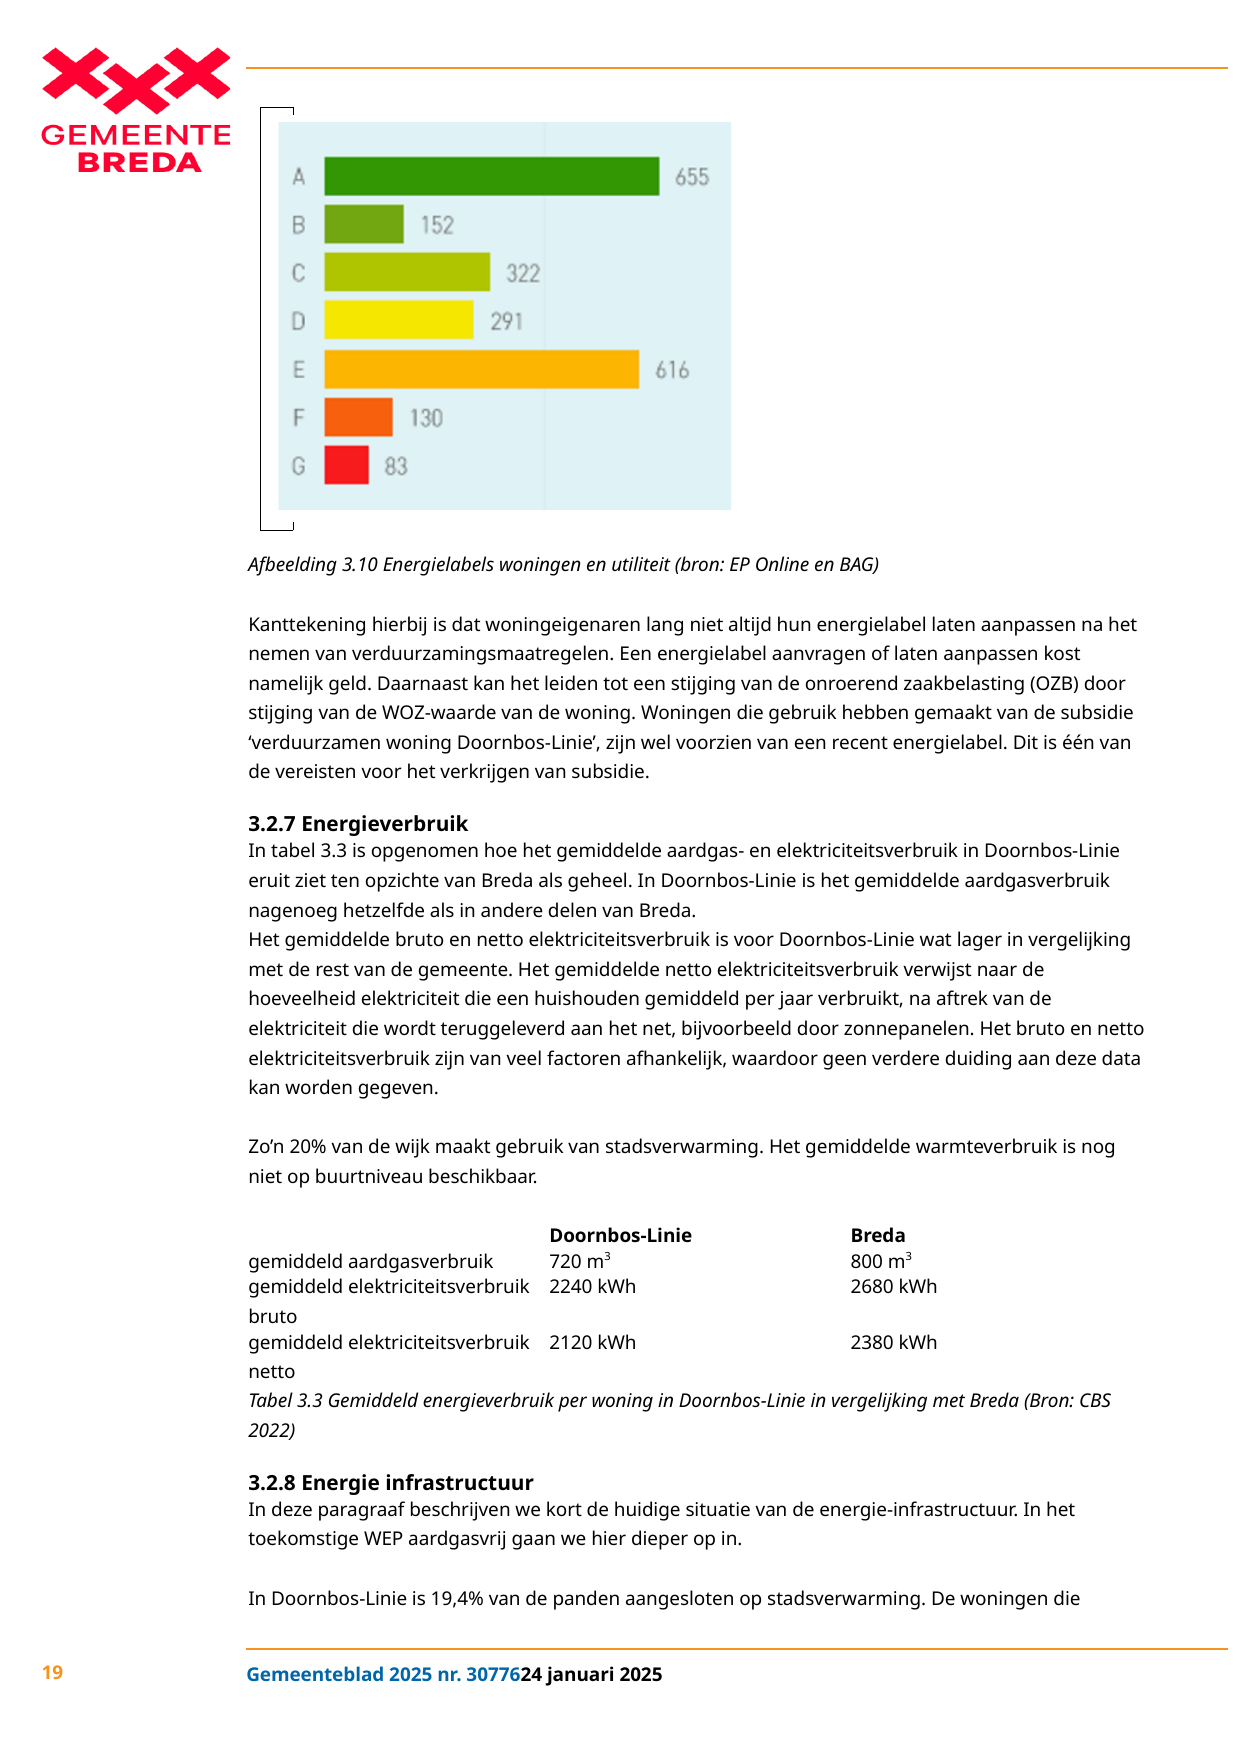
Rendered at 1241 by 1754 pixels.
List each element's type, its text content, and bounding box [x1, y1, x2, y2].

table_cell 800 m3 [850, 1248, 1152, 1274]
table_cell 2120 kWh [549, 1329, 850, 1384]
text 3.2.8 Energie infrastructuur [248, 1468, 1152, 1496]
table_header [248, 1222, 549, 1248]
table_header Doornbos-Linie [549, 1222, 850, 1248]
text Afbeelding 3.10 Energielabels woningen en utiliteit (bron: EP Online en BAG) [248, 552, 1152, 577]
text Het gemiddelde bruto en netto elektriciteitsverbruik is voor Doornbos-Linie wat lager in vergelijking met de rest van de gemeente. Het gemiddelde netto elektriciteitsverbruik verwijst naar de hoeveelheid elektriciteit die een huishouden gemiddeld per jaar verbruikt, na aftrek van de elektriciteit die wordt teruggeleverd aan het net, bijvoorbeeld door zonnepanelen. Het bruto en netto elektriciteitsverbruik zijn van veel factoren afhankelijk, waardoor geen verdere duiding aan deze data kan worden gegeven. [248, 926, 1152, 1100]
table_cell 720 m3 [549, 1248, 850, 1274]
text 3.2.7 Energieverbruik [248, 809, 1152, 838]
table_header Breda [850, 1222, 1152, 1248]
text In deze paragraaf beschrijven we kort de huidige situatie van de energie-infrastructuur. In het toekomstige WEP aardgasvrij gaan we hier dieper op in. [248, 1496, 1152, 1551]
text In tabel 3.3 is opgenomen hoe het gemiddelde aardgas- en elektriciteitsverbruik in Doornbos-Linie eruit ziet ten opzichte van Breda als geheel. In Doornbos-Linie is het gemiddelde aardgasverbruik nagenoeg hetzelfde als in andere delen van Breda. [248, 838, 1152, 922]
table_cell gemiddeld aardgasverbruik [248, 1248, 549, 1274]
picture [41, 47, 231, 172]
table_cell 2380 kWh [850, 1329, 1152, 1384]
text Kanttekening hierbij is dat woningeigenaren lang niet altijd hun energielabel laten aanpassen na het nemen van verduurzamingsmaatregelen. Een energielabel aanvragen of laten aanpassen kost namelijk geld. Daarnaast kan het leiden tot een stijging van de onroerend zaakbelasting (OZB) door stijging van de WOZ-waarde van de woning. Woningen die gebruik hebben gemaakt van de subsidie ‘verduurzamen woning Doornbos-Linie’, zijn wel voorzien van een recent energielabel. Dit is één van de vereisten voor het verkrijgen van subsidie. [248, 611, 1152, 784]
picture [268, 115, 736, 522]
table_cell gemiddeld elektriciteitsverbruik bruto [248, 1274, 549, 1329]
table_cell gemiddeld elektriciteitsverbruik netto [248, 1329, 549, 1384]
text In Doornbos-Linie is 19,4% van de panden aangesloten op stadsverwarming. De woningen die [248, 1585, 1152, 1611]
text Zo’n 20% van de wijk maakt gebruik van stadsverwarming. Het gemiddelde warmteverbruik is nog niet op buurtniveau beschikbaar. [248, 1133, 1152, 1189]
text Tabel 3.3 Gemiddeld energieverbruik per woning in Doornbos-Linie in vergelijking met Breda (Bron: CBS 2022) [248, 1388, 1152, 1443]
table_cell 2680 kWh [850, 1274, 1152, 1329]
table_cell 2240 kWh [549, 1274, 850, 1329]
